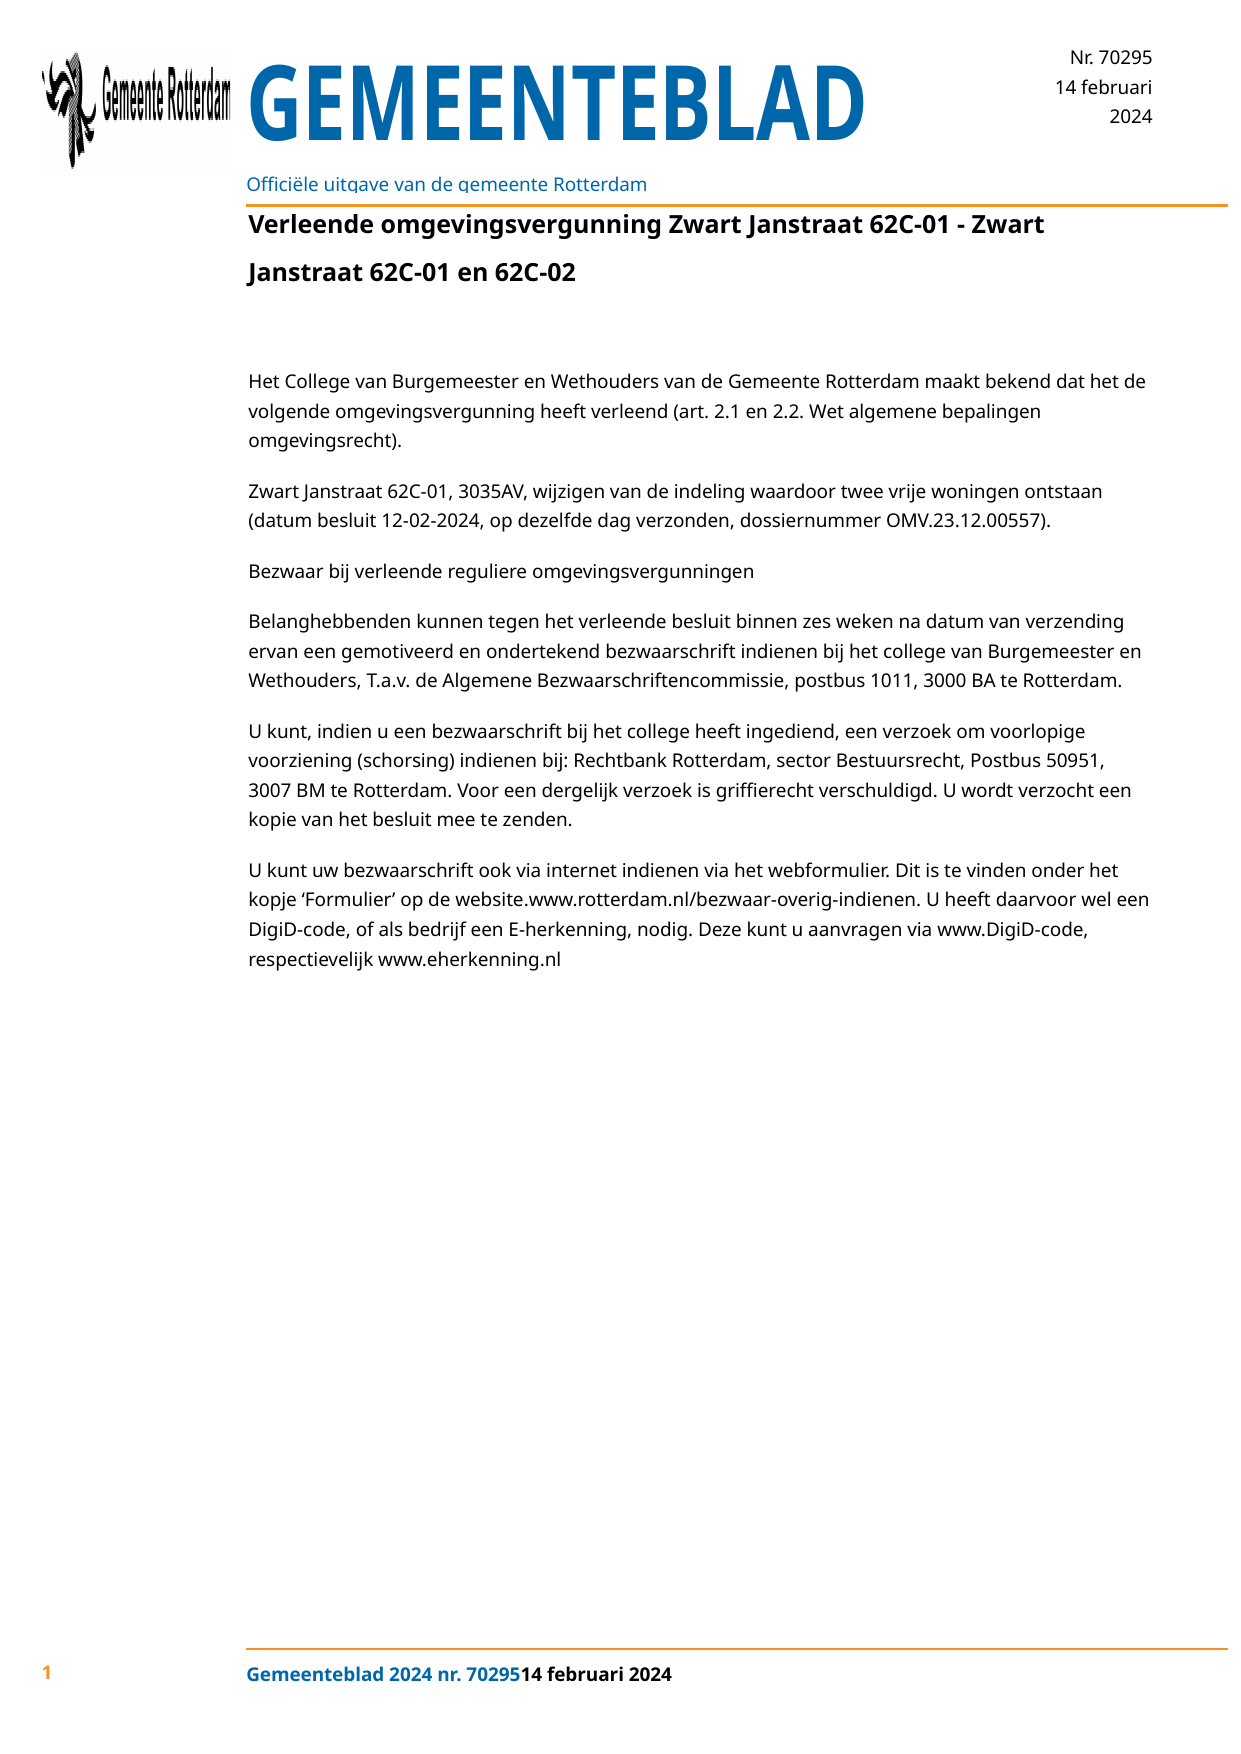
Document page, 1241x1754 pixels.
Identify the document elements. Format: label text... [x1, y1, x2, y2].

picture [41, 47, 231, 172]
text U kunt, indien u een bezwaarschrift bij het college heeft ingediend, een verzoek om voorlopige voorziening (schorsing) indienen bij: Rechtbank Rotterdam, sector Bestuursrecht, Postbus 50951, 3007 BM te Rotterdam. Voor een dergelijk verzoek is griffierecht verschuldigd. U wordt verzocht een kopie van het besluit mee te zenden. [248, 718, 1152, 832]
text Het College van Burgemeester en Wethouders van de Gemeente Rotterdam maakt bekend dat het de volgende omgevingsvergunning heeft verleend (art. 2.1 en 2.2. Wet algemene bepalingen omgevingsrecht). [248, 368, 1152, 453]
text Bezwaar bij verleende reguliere omgevingsvergunningen [248, 558, 1152, 584]
text U kunt uw bezwaarschrift ook via internet indienen via het webformulier. Dit is te vinden onder het kopje ‘Formulier’ op de website.www.rotterdam.nl/bezwaar-overig-indienen. U heeft daarvoor wel een DigiD-code, of als bedrijf een E-herkenning, nodig. Deze kunt u aanvragen via www.DigiD-code, respectievelijk www.eherkenning.nl [248, 857, 1152, 972]
text Belanghebbenden kunnen tegen het verleende besluit binnen zes weken na datum van verzending ervan een gemotiveerd en ondertekend bezwaarschrift indienen bij het college van Burgemeester en Wethouders, T.a.v. de Algemene Bezwaarschriftencommissie, postbus 1011, 3000 BA te Rotterdam. [248, 608, 1152, 693]
text Zwart Janstraat 62C-01, 3035AV, wijzigen van de indeling waardoor twee vrije woningen ontstaan (datum besluit 12-02-2024, op dezelfde dag verzonden, dossiernummer OMV.23.12.00557). [248, 478, 1152, 533]
text Verleende omgevingsvergunning Zwart Janstraat 62C-01 - Zwart Janstraat 62C-01 en 62C-02 [248, 207, 1152, 288]
